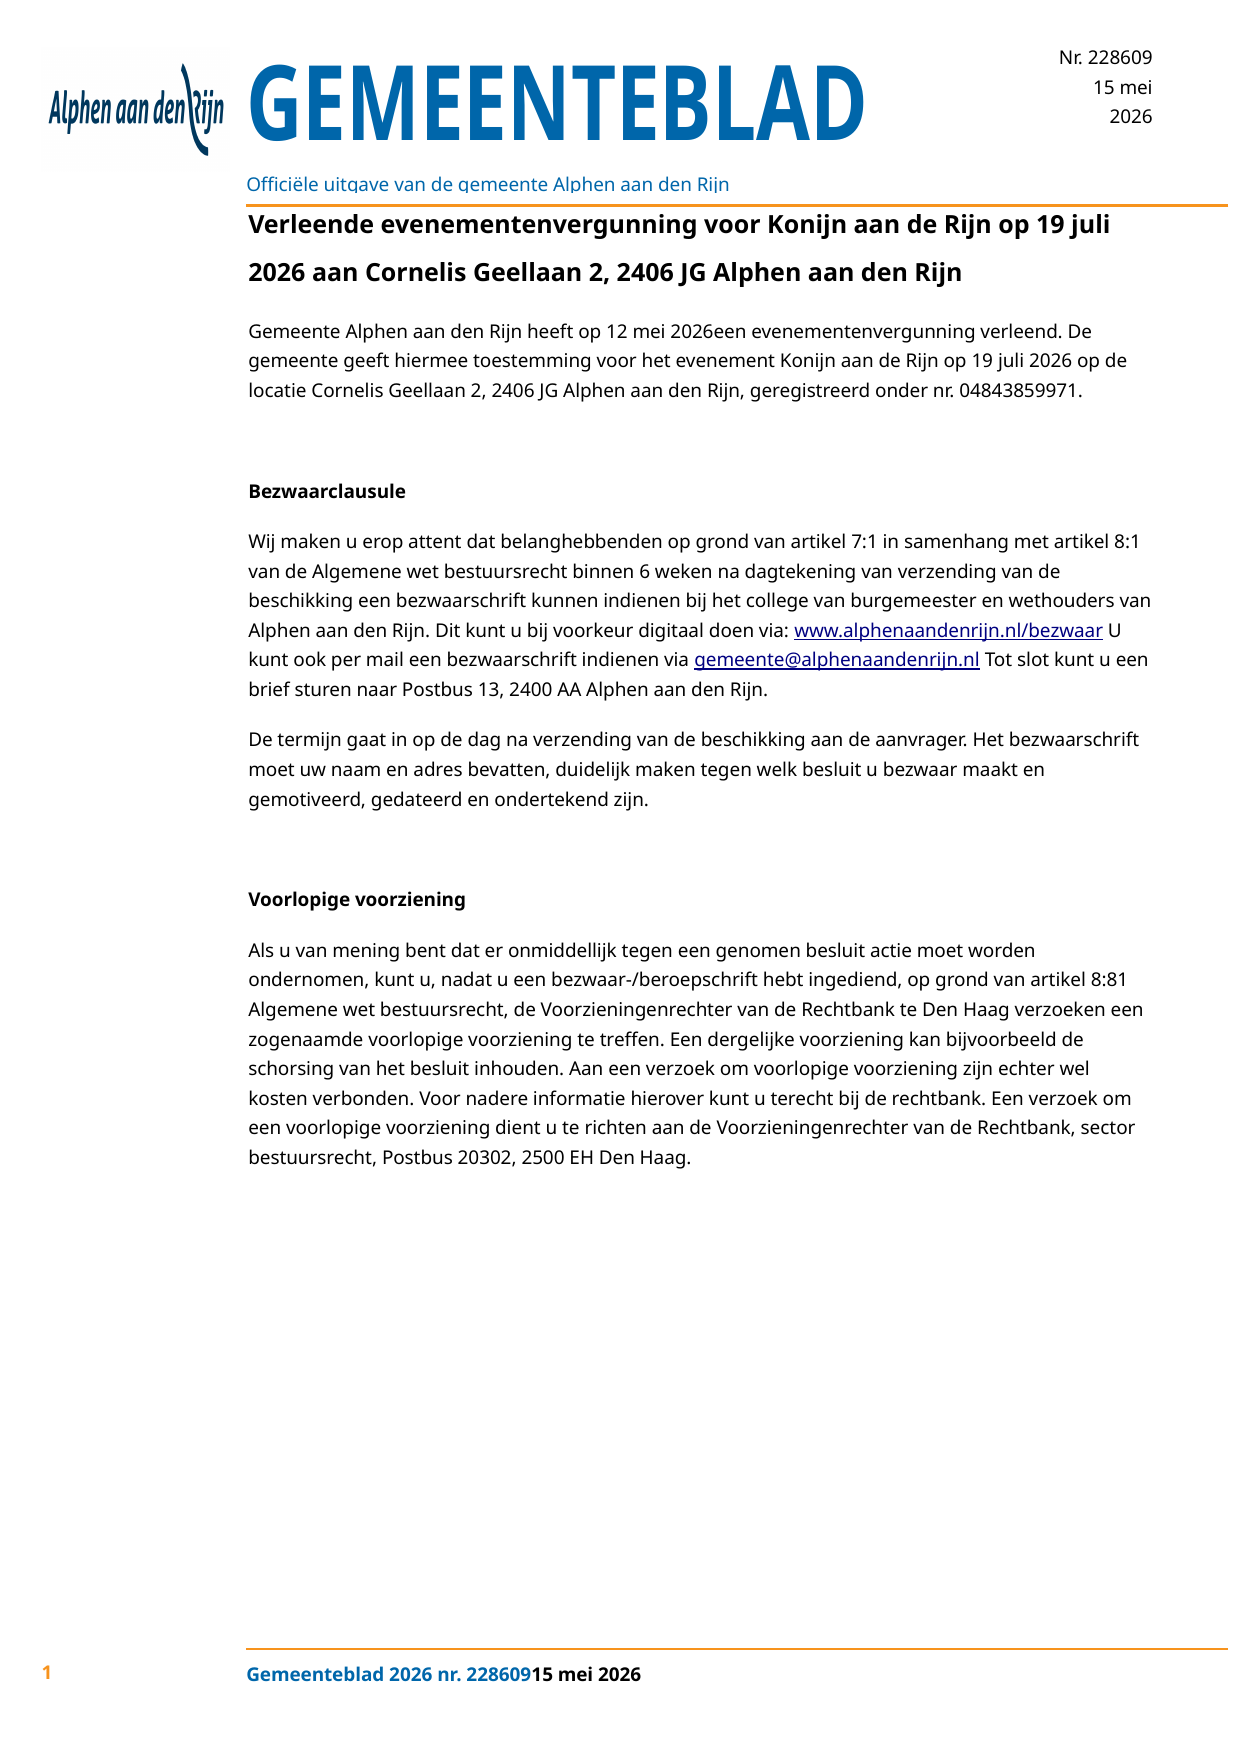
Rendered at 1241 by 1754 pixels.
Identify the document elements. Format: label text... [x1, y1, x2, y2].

picture [41, 47, 231, 172]
text Bezwaarclausule [248, 478, 1152, 504]
text Verleende evenementenvergunning voor Konijn aan de Rijn op 19 juli 2026 aan Cornelis Geellaan 2, 2406 JG Alphen aan den Rijn [248, 207, 1152, 288]
text Als u van mening bent dat er onmiddellijk tegen een genomen besluit actie moet worden ondernomen, kunt u, nadat u een bezwaar-/beroepschrift hebt ingediend, op grond van artikel 8:81 Algemene wet bestuursrecht, de Voorzieningenrechter van de Rechtbank te Den Haag verzoeken een zogenaamde voorlopige voorziening te treffen. Een dergelijke voorziening kan bijvoorbeeld de schorsing van het besluit inhouden. Aan een verzoek om voorlopige voorziening zijn echter wel kosten verbonden. Voor nadere informatie hierover kunt u terecht bij de rechtbank. Een verzoek om een voorlopige voorziening dient u te richten aan de Voorzieningenrechter van de Rechtbank, sector bestuursrecht, Postbus 20302, 2500 EH Den Haag. [248, 937, 1152, 1170]
text Voorlopige voorziening [248, 887, 1152, 912]
text Gemeente Alphen aan den Rijn heeft op 12 mei 2026een evenementenvergunning verleend. De gemeente geeft hiermee toestemming voor het evenement Konijn aan de Rijn op 19 juli 2026 op de locatie Cornelis Geellaan 2, 2406 JG Alphen aan den Rijn, geregistreerd onder nr. 04843859971. [248, 318, 1152, 403]
text De termijn gaat in op de dag na verzending van de beschikking aan de aanvrager. Het bezwaarschrift moet uw naam en adres bevatten, duidelijk maken tegen welk besluit u bezwaar maakt en gemotiveerd, gedateerd en ondertekend zijn. [248, 727, 1152, 812]
text Wij maken u erop attent dat belanghebbenden op grond van artikel 7:1 in samenhang met artikel 8:1 van de Algemene wet bestuursrecht binnen 6 weken na dagtekening van verzending van de beschikking een bezwaarschrift kunnen indienen bij het college van burgemeester en wethouders van Alphen aan den Rijn. Dit kunt u bij voorkeur digitaal doen via: www.alphenaandenrijn.nl/bezwaar U kunt ook per mail een bezwaarschrift indienen via gemeente@alphenaandenrijn.nl Tot slot kunt u een brief sturen naar Postbus 13, 2400 AA Alphen aan den Rijn. [248, 528, 1152, 702]
